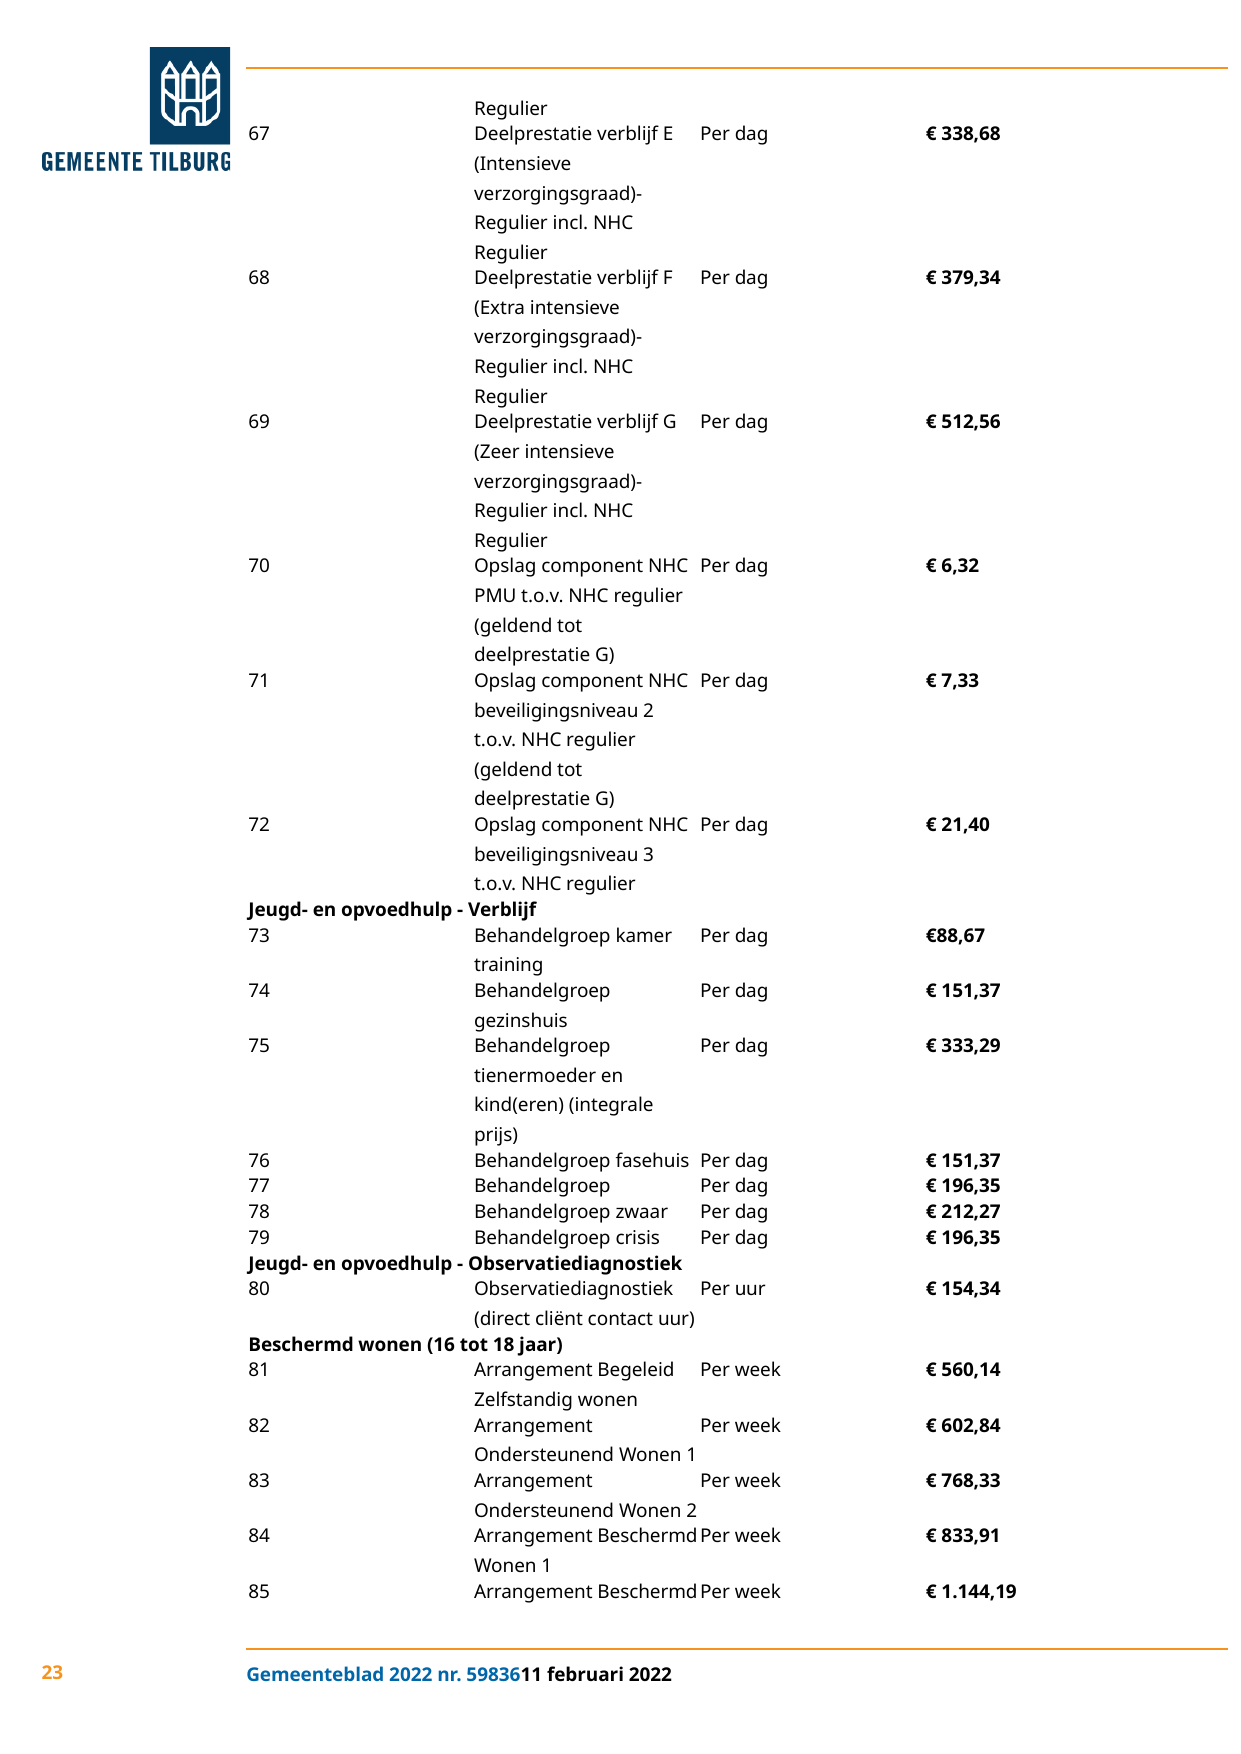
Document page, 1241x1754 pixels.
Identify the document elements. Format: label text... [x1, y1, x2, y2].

table_cell Behandelgroep kamer training [474, 922, 700, 977]
table_cell Arrangement Begeleid Zelfstandig wonen [474, 1357, 700, 1412]
table_cell € 338,68 [926, 121, 1152, 264]
table_cell Beschermd wonen (16 tot 18 jaar) [248, 1331, 1152, 1357]
table_cell 77 [248, 1173, 474, 1198]
table_cell € 196,35 [926, 1173, 1152, 1198]
table_cell € 379,34 [926, 265, 1152, 409]
table_cell Per dag [700, 1033, 926, 1147]
table_cell Opslag component NHC beveiligingsniveau 3 t.o.v. NHC regulier [474, 811, 700, 896]
table_cell 72 [248, 811, 474, 896]
table_cell 81 [248, 1357, 474, 1412]
table_cell € 6,32 [926, 553, 1152, 667]
table_cell [700, 95, 926, 121]
table_cell Behandelgroep zwaar [474, 1199, 700, 1224]
table_cell € 560,14 [926, 1357, 1152, 1412]
table_cell 85 [248, 1578, 474, 1604]
table_cell Per dag [700, 811, 926, 896]
table_cell Arrangement Ondersteunend Wonen 1 [474, 1412, 700, 1467]
picture [41, 47, 231, 172]
table_cell Per dag [700, 265, 926, 409]
table_cell Per dag [700, 667, 926, 811]
table_cell € 768,33 [926, 1467, 1152, 1523]
table_cell € 833,91 [926, 1523, 1152, 1578]
table_cell Per week [700, 1412, 926, 1467]
table_cell Per week [700, 1357, 926, 1412]
table_cell Behandelgroep gezinshuis [474, 977, 700, 1032]
table_cell Opslag component NHC PMU t.o.v. NHC regulier (geldend tot deelprestatie G) [474, 553, 700, 667]
table_cell Per dag [700, 922, 926, 977]
table_cell Deelprestatie verblijf G (Zeer intensieve verzorgingsgraad)- Regulier incl. NHC Regulier [474, 409, 700, 553]
table_cell Per dag [700, 121, 926, 264]
table_cell € 21,40 [926, 811, 1152, 896]
table_cell Regulier [474, 95, 700, 121]
table_cell 79 [248, 1224, 474, 1250]
table_cell Deelprestatie verblijf E (Intensieve verzorgingsgraad)- Regulier incl. NHC Regulier [474, 121, 700, 264]
table_cell Deelprestatie verblijf F (Extra intensieve verzorgingsgraad)- Regulier incl. NHC Regulier [474, 265, 700, 409]
table_cell 75 [248, 1033, 474, 1147]
table_cell €88,67 [926, 922, 1152, 977]
table_cell Arrangement Ondersteunend Wonen 2 [474, 1467, 700, 1523]
table_cell 67 [248, 121, 474, 264]
table_cell € 333,29 [926, 1033, 1152, 1147]
table_cell 84 [248, 1523, 474, 1578]
table_cell Behandelgroep [474, 1173, 700, 1198]
table_cell Per dag [700, 1147, 926, 1173]
table_cell Jeugd- en opvoedhulp - Observatiediagnostiek [248, 1250, 1152, 1276]
table_cell € 151,37 [926, 977, 1152, 1032]
table_cell € 7,33 [926, 667, 1152, 811]
table_cell Behandelgroep fasehuis [474, 1147, 700, 1173]
table_cell 71 [248, 667, 474, 811]
table_cell Per week [700, 1523, 926, 1578]
table_cell 69 [248, 409, 474, 553]
table_cell Per dag [700, 409, 926, 553]
table_cell Per dag [700, 1224, 926, 1250]
table_cell 76 [248, 1147, 474, 1173]
table_cell 74 [248, 977, 474, 1032]
table_cell 82 [248, 1412, 474, 1467]
table_cell € 212,27 [926, 1199, 1152, 1224]
table_cell € 154,34 [926, 1276, 1152, 1331]
table_cell € 1.144,19 [926, 1578, 1152, 1604]
table_cell 68 [248, 265, 474, 409]
table_cell Per dag [700, 553, 926, 667]
table_cell 83 [248, 1467, 474, 1523]
table_cell 80 [248, 1276, 474, 1331]
table_cell Per dag [700, 1199, 926, 1224]
table_cell € 151,37 [926, 1147, 1152, 1173]
table_cell Behandelgroep tienermoeder en kind(eren) (integrale prijs) [474, 1033, 700, 1147]
table_cell [248, 95, 474, 121]
table_cell Per dag [700, 977, 926, 1032]
table_cell Jeugd- en opvoedhulp - Verblijf [248, 896, 1152, 922]
table_cell 73 [248, 922, 474, 977]
table_cell Observatiediagnostiek (direct cliënt contact uur) [474, 1276, 700, 1331]
table_cell € 512,56 [926, 409, 1152, 553]
table_cell Arrangement Beschermd Wonen 1 [474, 1523, 700, 1578]
table_cell 78 [248, 1199, 474, 1224]
table_cell Per week [700, 1578, 926, 1604]
table_cell Behandelgroep crisis [474, 1224, 700, 1250]
table_cell Per week [700, 1467, 926, 1523]
table_cell Per uur [700, 1276, 926, 1331]
table_cell Opslag component NHC beveiligingsniveau 2 t.o.v. NHC regulier (geldend tot deelprestatie G) [474, 667, 700, 811]
table_cell € 602,84 [926, 1412, 1152, 1467]
table_cell [926, 95, 1152, 121]
table_cell 70 [248, 553, 474, 667]
table_cell Arrangement Beschermd [474, 1578, 700, 1604]
table_cell Per dag [700, 1173, 926, 1198]
table_cell € 196,35 [926, 1224, 1152, 1250]
